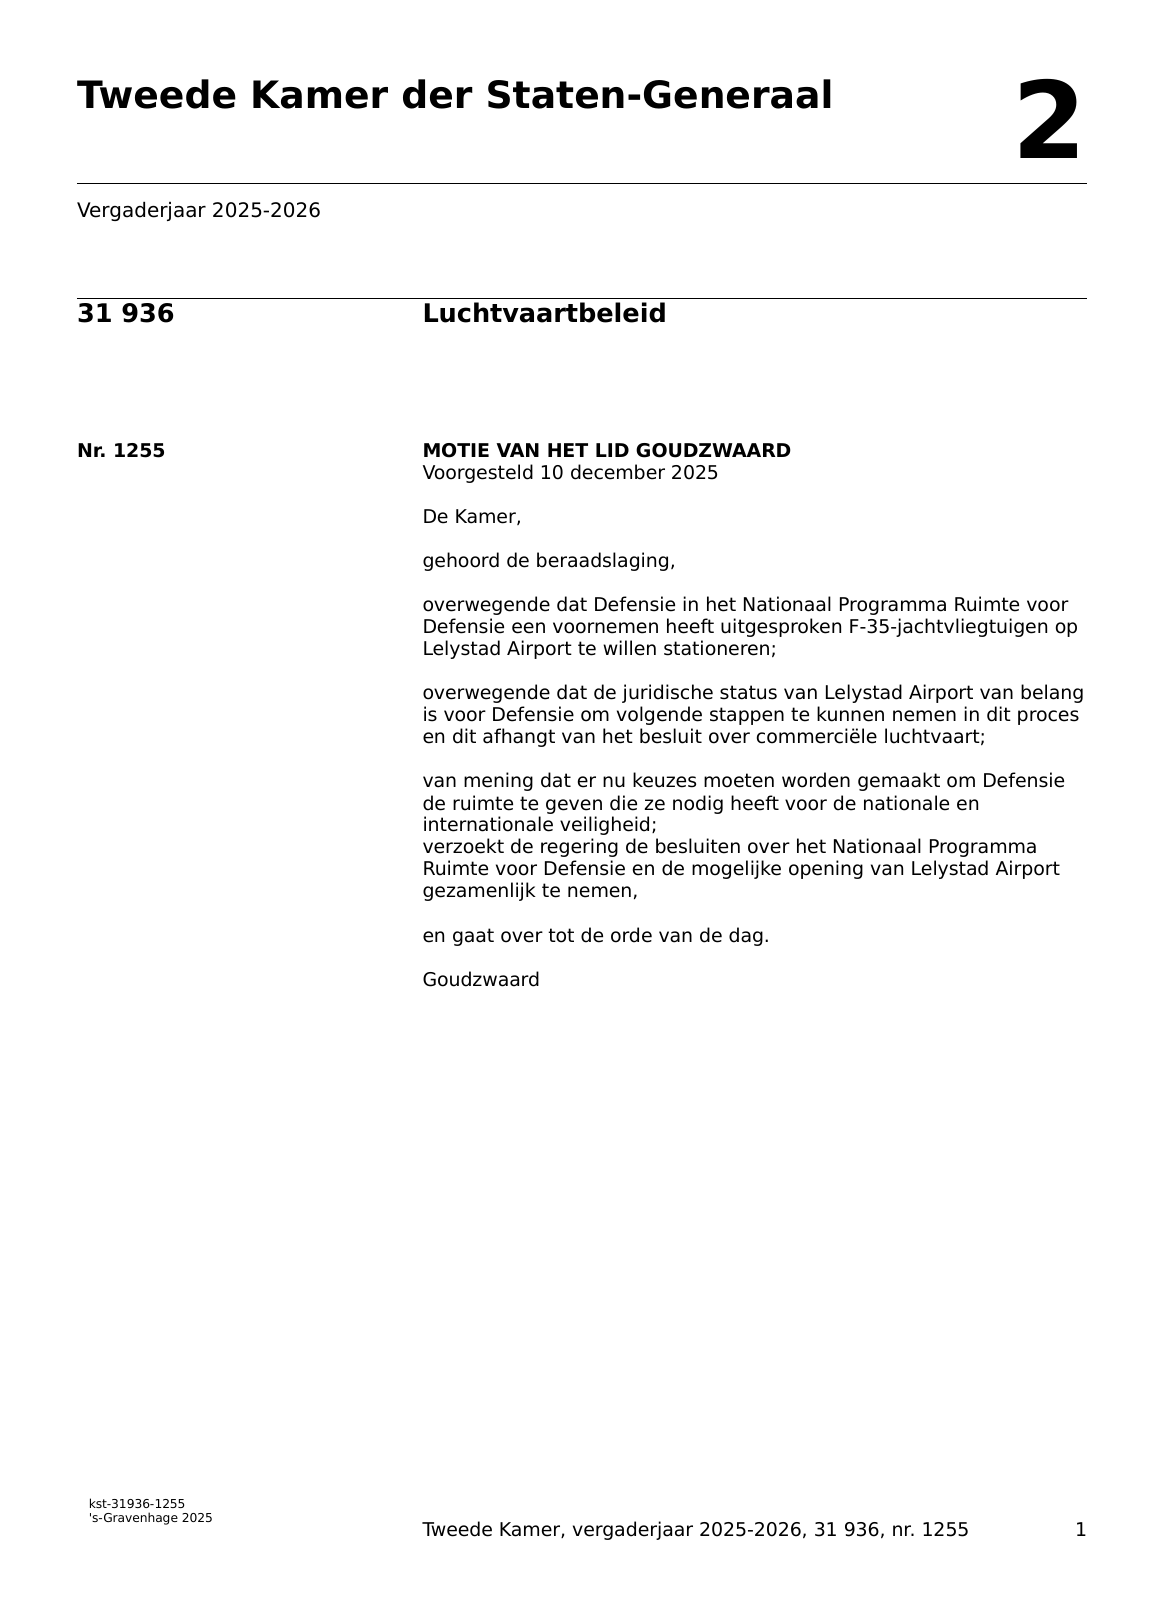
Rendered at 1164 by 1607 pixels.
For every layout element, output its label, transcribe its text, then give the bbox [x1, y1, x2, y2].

text Voorgesteld 10 december 2025 [422, 462, 1087, 484]
table_header 2 [886, 59, 1087, 183]
subtitle 31 936 Luchtvaartbeleid [77, 299, 1087, 329]
text kst-31936-1255 [88, 1497, 323, 1511]
text De Kamer, [422, 506, 1087, 528]
subtitle Nr. 1255 MOTIE VAN HET LID GOUDZWAARD [77, 440, 1087, 462]
text Goudzwaard [422, 969, 1087, 991]
table_cell Vergaderjaar 2025-2026 [77, 184, 1087, 298]
text en gaat over tot de orde van de dag. [422, 924, 1087, 946]
text van mening dat er nu keuzes moeten worden gemaakt om Defensie de ruimte te geven die ze nodig heeft voor de nationale en internationale veiligheid; [422, 770, 1087, 836]
table_header Tweede Kamer der Staten-Generaal [77, 59, 886, 183]
text overwegende dat de juridische status van Lelystad Airport van belang is voor Defensie om volgende stappen te kunnen nemen in dit proces en dit afhangt van het besluit over commerciële luchtvaart; [422, 682, 1087, 748]
text verzoekt de regering de besluiten over het Nationaal Programma Ruimte voor Defensie en de mogelijke opening van Lelystad Airport gezamenlijk te nemen, [422, 836, 1087, 902]
text gehoord de beraadslaging, [422, 550, 1087, 572]
text overwegende dat Defensie in het Nationaal Programma Ruimte voor Defensie een voornemen heeft uitgesproken F-35-jachtvliegtuigen op Lelystad Airport te willen stationeren; [422, 594, 1087, 660]
text 's-Gravenhage 2025 [88, 1511, 323, 1525]
